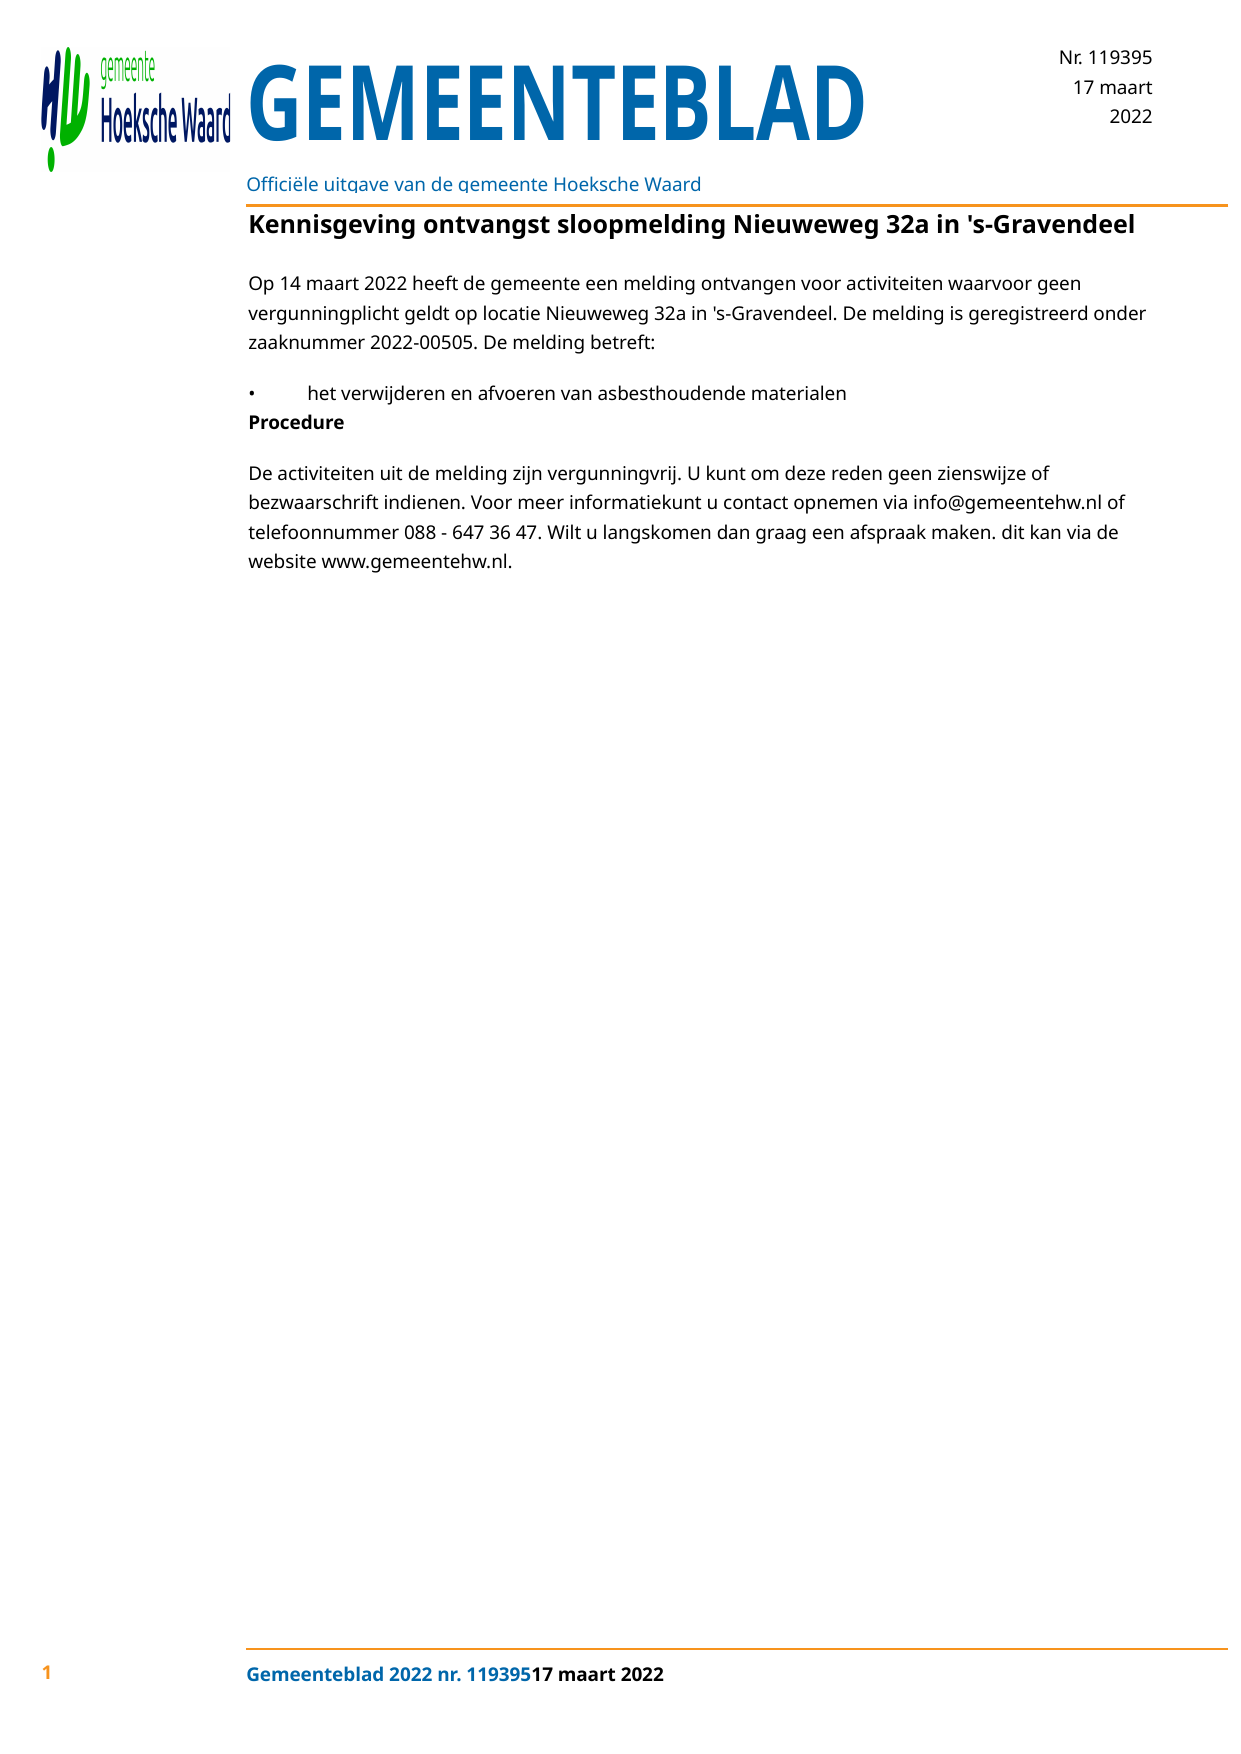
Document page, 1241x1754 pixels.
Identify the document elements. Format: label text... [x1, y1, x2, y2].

picture [41, 47, 231, 172]
text Procedure [248, 409, 1152, 435]
text De activiteiten uit de melding zijn vergunningvrij. U kunt om deze reden geen zienswijze of bezwaarschrift indienen. Voor meer informatiekunt u contact opnemen via info@gemeentehw.nl of telefoonnummer 088 - 647 36 47. Wilt u langskomen dan graag een afspraak maken. dit kan via de website www.gemeentehw.nl. [248, 460, 1152, 574]
text Kennisgeving ontvangst sloopmelding Nieuweweg 32a in 's-Gravendeel [248, 207, 1152, 241]
text Op 14 maart 2022 heeft de gemeente een melding ontvangen voor activiteiten waarvoor geen vergunningplicht geldt op locatie Nieuweweg 32a in 's-Gravendeel. De melding is geregistreerd onder zaaknummer 2022-00505. De melding betreft: [248, 270, 1152, 355]
list het verwijderen en afvoeren van asbesthoudende materialen [248, 380, 1152, 406]
